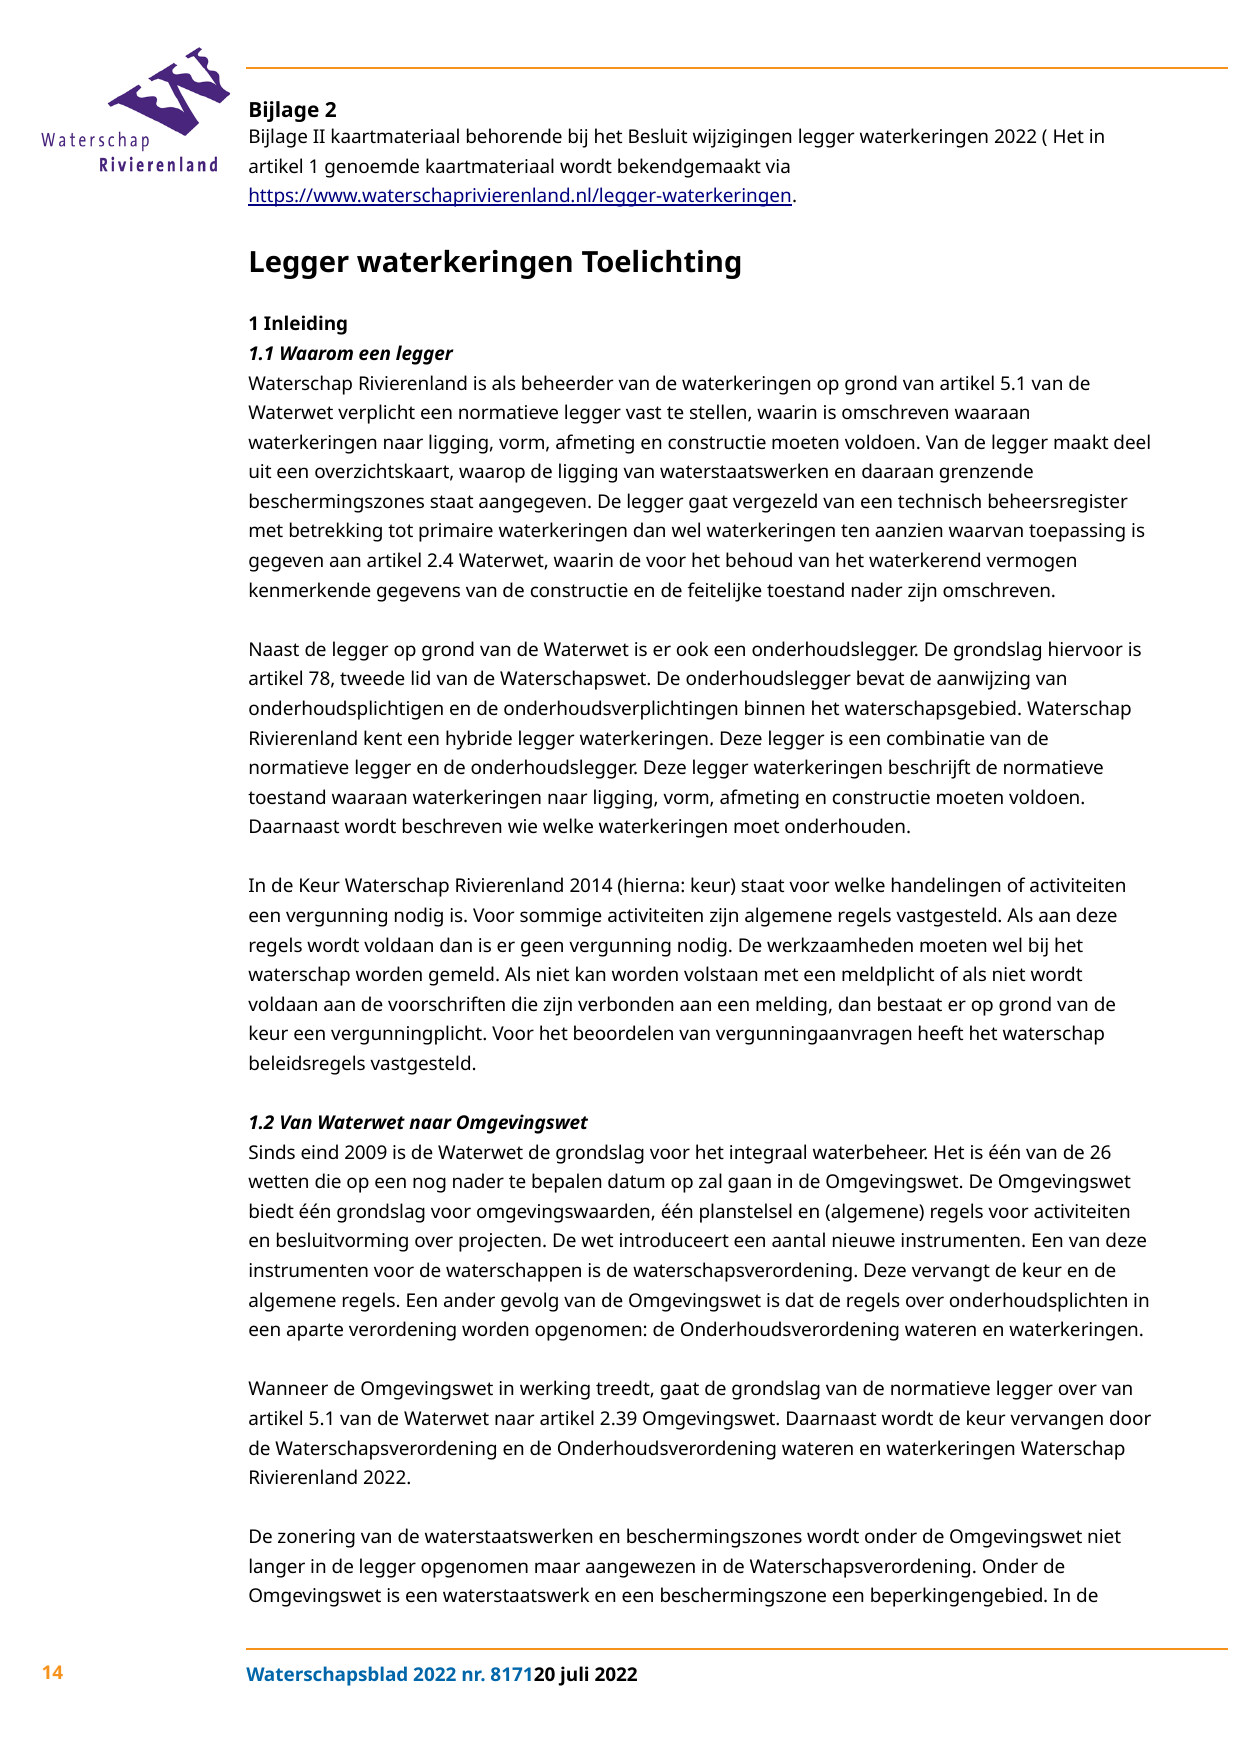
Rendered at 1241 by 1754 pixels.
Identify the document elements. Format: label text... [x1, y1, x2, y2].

text Wanneer de Omgevingswet in werking treedt, gaat de grondslag van de normatieve legger over van artikel 5.1 van de Waterwet naar artikel 2.39 Omgevingswet. Daarnaast wordt de keur vervangen door de Waterschapsverordening en de Onderhoudsverordening wateren en waterkeringen Waterschap Rivierenland 2022. [248, 1376, 1152, 1490]
text Waterschap Rivierenland is als beheerder van de waterkeringen op grond van artikel 5.1 van de Waterwet verplicht een normatieve legger vast te stellen, waarin is omschreven waaraan waterkeringen naar ligging, vorm, afmeting en constructie moeten voldoen. Van de legger maakt deel uit een overzichtskaart, waarop de ligging van waterstaatswerken en daaraan grenzende beschermingszones staat aangegeven. De legger gaat vergezeld van een technisch beheersregister met betrekking tot primaire waterkeringen dan wel waterkeringen ten aanzien waarvan toepassing is gegeven aan artikel 2.4 Waterwet, waarin de voor het behoud van het waterkerend vermogen kenmerkende gegevens van de constructie en de feitelijke toestand nader zijn omschreven. [248, 370, 1152, 602]
text Legger waterkeringen Toelichting [248, 242, 1152, 281]
text De zonering van de waterstaatswerken en beschermingszones wordt onder de Omgevingswet niet langer in de legger opgenomen maar aangewezen in de Waterschapsverordening. Onder de Omgevingswet is een waterstaatswerk en een beschermingszone een beperkingengebied. In de [248, 1523, 1152, 1608]
text 1.2 Van Waterwet naar Omgevingswet [248, 1109, 1152, 1135]
text Sinds eind 2009 is de Waterwet de grondslag voor het integraal waterbeheer. Het is één van de 26 wetten die op een nog nader te bepalen datum op zal gaan in de Omgevingswet. De Omgevingswet biedt één grondslag voor omgevingswaarden, één planstelsel en (algemene) regels voor activiteiten en besluitvorming over projecten. De wet introduceert een aantal nieuwe instrumenten. Een van deze instrumenten voor de waterschappen is de waterschapsverordening. Deze vervangt de keur en de algemene regels. Een ander gevolg van de Omgevingswet is dat de regels over onderhoudsplichten in een aparte verordening worden opgenomen: de Onderhoudsverordening wateren en waterkeringen. [248, 1139, 1152, 1342]
text In de Keur Waterschap Rivierenland 2014 (hierna: keur) staat voor welke handelingen of activiteiten een vergunning nodig is. Voor sommige activiteiten zijn algemene regels vastgesteld. Als aan deze regels wordt voldaan dan is er geen vergunning nodig. De werkzaamheden moeten wel bij het waterschap worden gemeld. Als niet kan worden volstaan met een meldplicht of als niet wordt voldaan aan de voorschriften die zijn verbonden aan een melding, dan bestaat er op grond van de keur een vergunningplicht. Voor het beoordelen van vergunningaanvragen heeft het waterschap beleidsregels vastgesteld. [248, 873, 1152, 1076]
text Bijlage 2 [248, 95, 1152, 123]
text Naast de legger op grond van de Waterwet is er ook een onderhoudslegger. De grondslag hiervoor is artikel 78, tweede lid van de Waterschapswet. De onderhoudslegger bevat de aanwijzing van onderhoudsplichtigen en de onderhoudsverplichtingen binnen het waterschapsgebied. Waterschap Rivierenland kent een hybride legger waterkeringen. Deze legger is een combinatie van de normatieve legger en de onderhoudslegger. Deze legger waterkeringen beschrijft de normatieve toestand waaraan waterkeringen naar ligging, vorm, afmeting en constructie moeten voldoen. Daarnaast wordt beschreven wie welke waterkeringen moet onderhouden. [248, 636, 1152, 839]
text 1 Inleiding [248, 311, 1152, 336]
picture [41, 47, 231, 172]
text 1.1 Waarom een legger [248, 340, 1152, 366]
text Bijlage II kaartmateriaal behorende bij het Besluit wijzigingen legger waterkeringen 2022 ( Het in artikel 1 genoemde kaartmateriaal wordt bekendgemaakt via https://www.waterschaprivierenland.nl/legger-waterkeringen. [248, 123, 1152, 208]
